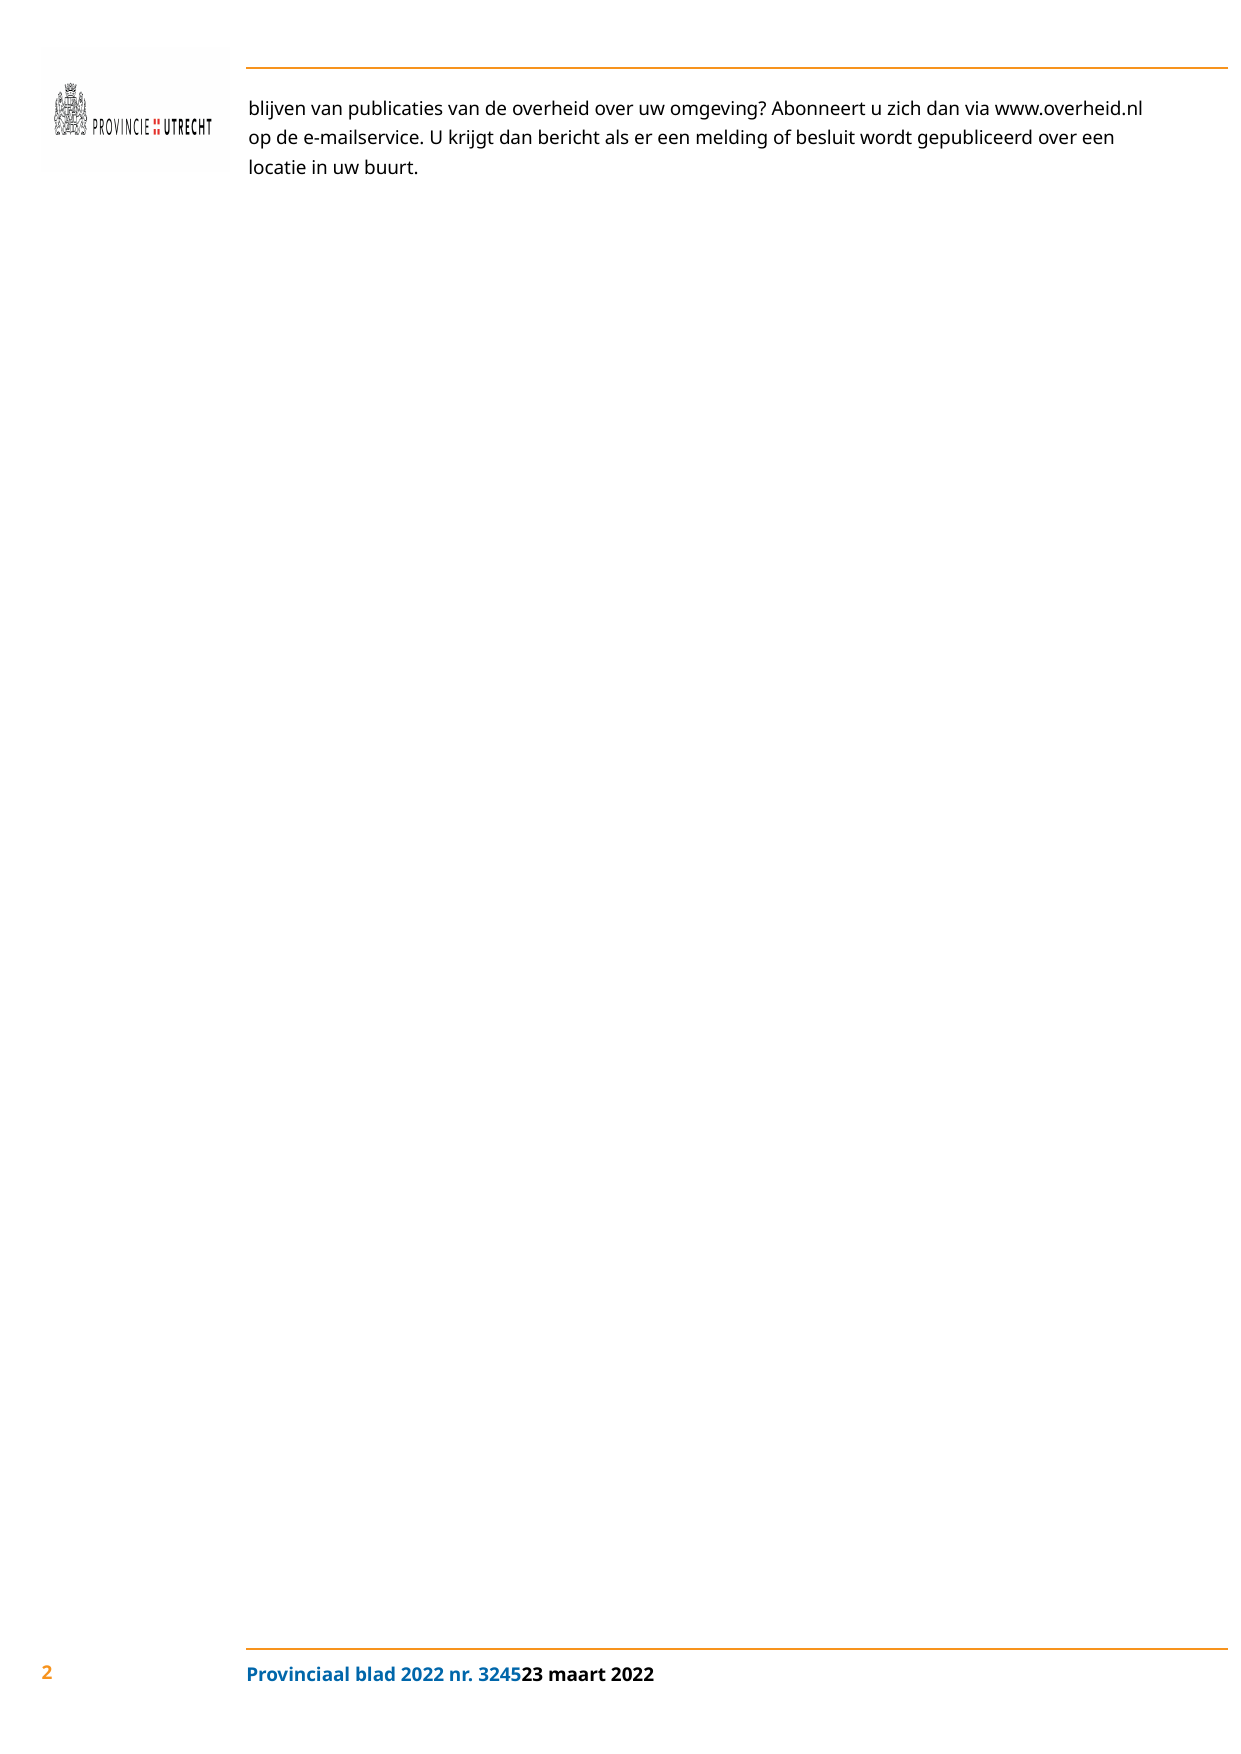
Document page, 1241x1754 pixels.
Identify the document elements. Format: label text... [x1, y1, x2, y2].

picture [41, 47, 231, 172]
text blijven van publicaties van de overheid over uw omgeving? Abonneert u zich dan via www.overheid.nl op de e-mailservice. U krijgt dan bericht als er een melding of besluit wordt gepubliceerd over een locatie in uw buurt. [248, 95, 1152, 180]
